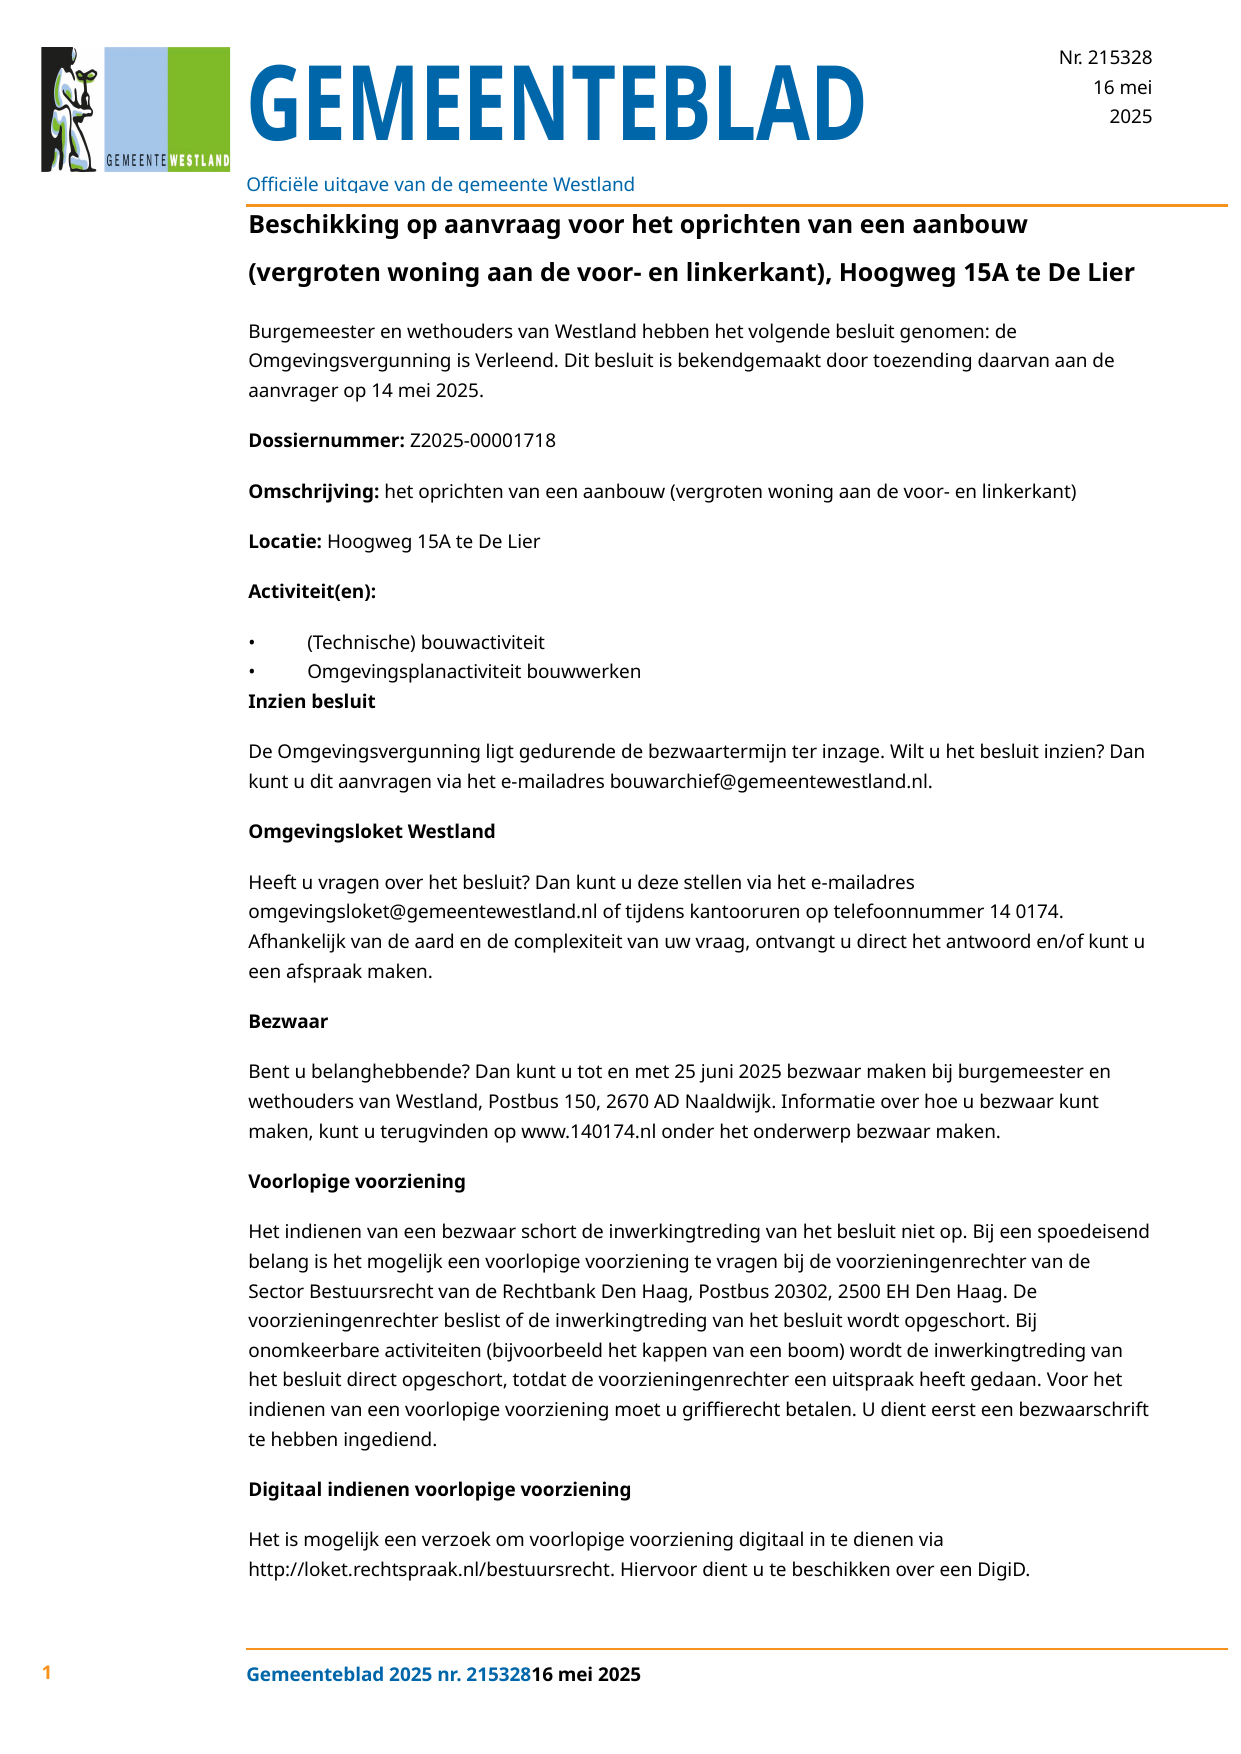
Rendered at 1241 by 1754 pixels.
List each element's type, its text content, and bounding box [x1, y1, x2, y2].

text Het indienen van een bezwaar schort de inwerkingtreding van het besluit niet op. Bij een spoedeisend belang is het mogelijk een voorlopige voorziening te vragen bij de voorzieningenrechter van de Sector Bestuursrecht van de Rechtbank Den Haag, Postbus 20302, 2500 EH Den Haag. De voorzieningenrechter beslist of de inwerkingtreding van het besluit wordt opgeschort. Bij onomkeerbare activiteiten (bijvoorbeeld het kappen van een boom) wordt de inwerkingtreding van het besluit direct opgeschort, totdat de voorzieningenrechter een uitspraak heeft gedaan. Voor het indienen van een voorlopige voorziening moet u griffierecht betalen. U dient eerst een bezwaarschrift te hebben ingediend. [248, 1219, 1152, 1452]
text De Omgevingsvergunning ligt gedurende de bezwaartermijn ter inzage. Wilt u het besluit inzien? Dan kunt u dit aanvragen via het e-mailadres bouwarchief@gemeentewestland.nl. [248, 739, 1152, 794]
text Bent u belanghebbende? Dan kunt u tot en met 25 juni 2025 bezwaar maken bij burgemeester en wethouders van Westland, Postbus 150, 2670 AD Naaldwijk. Informatie over hoe u bezwaar kunt maken, kunt u terugvinden op www.140174.nl onder het onderwerp bezwaar maken. [248, 1059, 1152, 1144]
text Inzien besluit [248, 688, 1152, 714]
list Omgevingsplanactiviteit bouwwerken [248, 659, 1152, 684]
text Locatie: Hoogweg 15A te De Lier [248, 528, 1152, 554]
text Heeft u vragen over het besluit? Dan kunt u deze stellen via het e-mailadres omgevingsloket@gemeentewestland.nl of tijdens kantooruren op telefoonnummer 14 0174. Afhankelijk van de aard en de complexiteit van uw vraag, ontvangt u direct het antwoord en/of kunt u een afspraak maken. [248, 869, 1152, 984]
picture [41, 47, 231, 172]
text Voorlopige voorziening [248, 1168, 1152, 1194]
text Burgemeester en wethouders van Westland hebben het volgende besluit genomen: de Omgevingsvergunning is Verleend. Dit besluit is bekendgemaakt door toezending daarvan aan de aanvrager op 14 mei 2025. [248, 318, 1152, 403]
text Dossiernummer: Z2025-00001718 [248, 427, 1152, 453]
text Omschrijving: het oprichten van een aanbouw (vergroten woning aan de voor- en linkerkant) [248, 478, 1152, 504]
text Omgevingsloket Westland [248, 819, 1152, 844]
text Beschikking op aanvraag voor het oprichten van een aanbouw (vergroten woning aan de voor- en linkerkant), Hoogweg 15A te De Lier [248, 207, 1152, 288]
text Bezwaar [248, 1008, 1152, 1034]
list (Technische) bouwactiviteit [248, 629, 1152, 655]
text Digitaal indienen voorlopige voorziening [248, 1476, 1152, 1502]
text Activiteit(en): [248, 579, 1152, 604]
text Het is mogelijk een verzoek om voorlopige voorziening digitaal in te dienen via http://loket.rechtspraak.nl/bestuursrecht. Hiervoor dient u te beschikken over een DigiD. [248, 1527, 1152, 1582]
